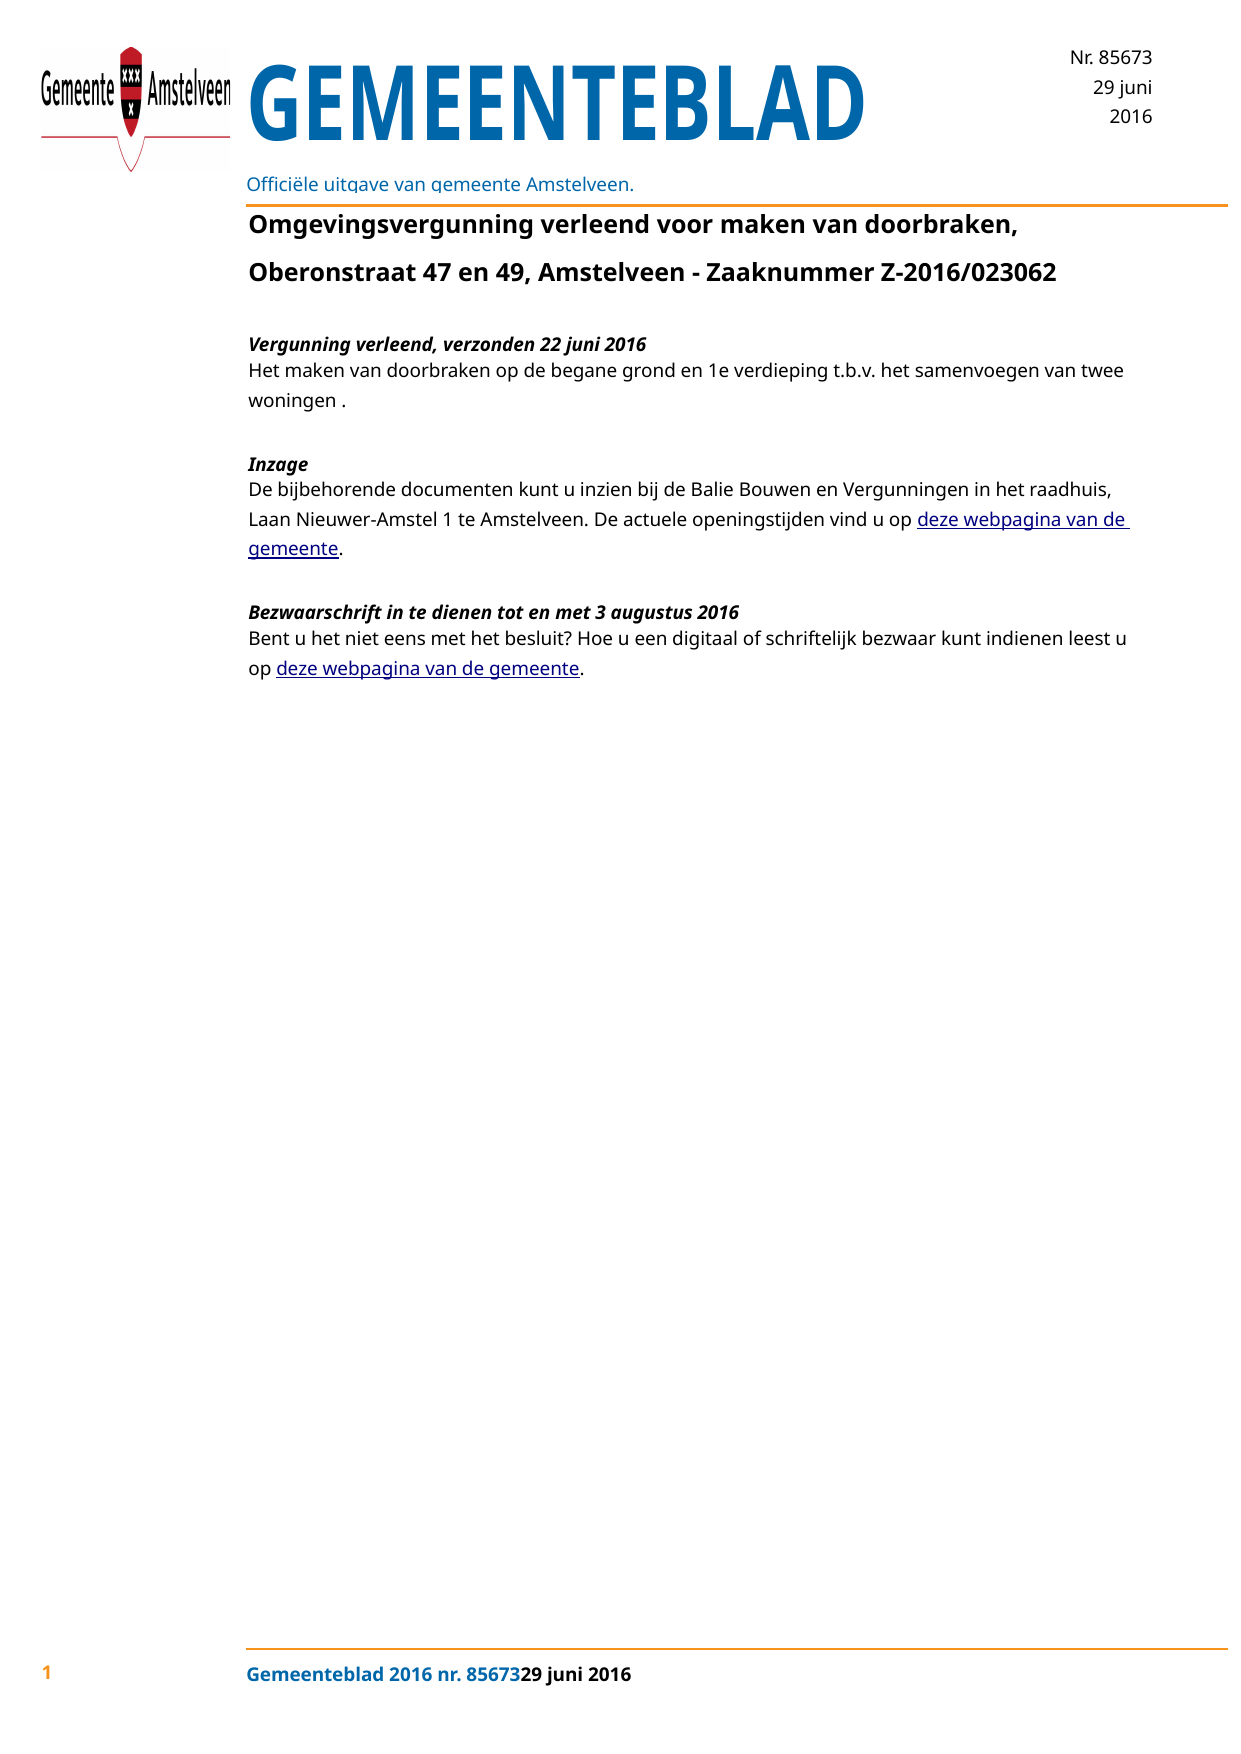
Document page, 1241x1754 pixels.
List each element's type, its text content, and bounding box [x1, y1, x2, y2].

picture [41, 47, 231, 172]
text Inzage [248, 451, 1152, 476]
text Omgevingsvergunning verleend voor maken van doorbraken, Oberonstraat 47 en 49, Amstelveen - Zaaknummer Z-2016/023062 [248, 207, 1152, 288]
text Het maken van doorbraken op de begane grond en 1e verdieping t.b.v. het samenvoegen van twee woningen . [248, 357, 1152, 412]
text Bent u het niet eens met het besluit? Hoe u een digitaal of schriftelijk bezwaar kunt indienen leest u op deze webpagina van de gemeente. [248, 625, 1152, 681]
text Bezwaarschrift in te dienen tot en met 3 augustus 2016 [248, 599, 1152, 625]
text De bijbehorende documenten kunt u inzien bij de Balie Bouwen en Vergunningen in het raadhuis, Laan Nieuwer-Amstel 1 te Amstelveen. De actuele openingstijden vind u op deze webpagina van de gemeente. [248, 476, 1152, 561]
text Vergunning verleend, verzonden 22 juni 2016 [248, 331, 1152, 357]
